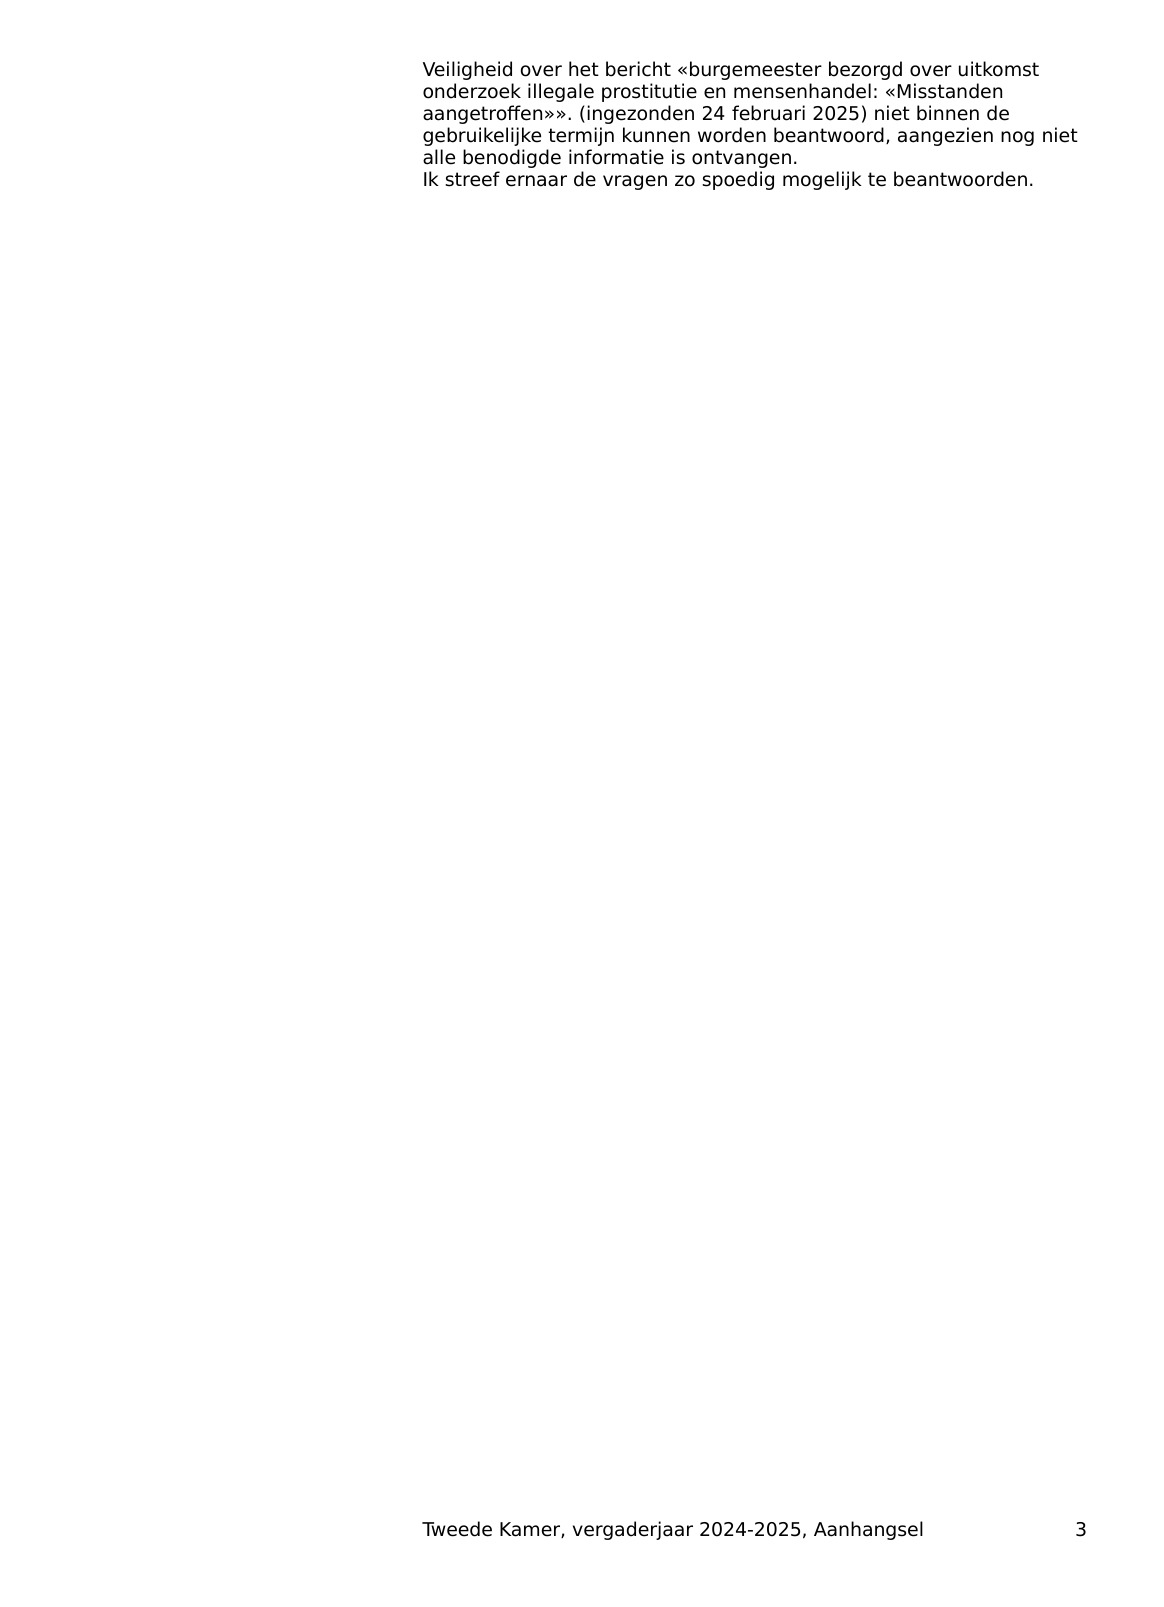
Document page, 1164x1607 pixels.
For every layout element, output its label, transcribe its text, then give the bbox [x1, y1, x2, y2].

text Veiligheid over het bericht «burgemeester bezorgd over uitkomst onderzoek illegale prostitutie en mensenhandel: «Misstanden aangetroffen»». (ingezonden 24 februari 2025) niet binnen de gebruikelijke termijn kunnen worden beantwoord, aangezien nog niet alle benodigde informatie is ontvangen. [422, 59, 1087, 169]
text Ik streef ernaar de vragen zo spoedig mogelijk te beantwoorden. [422, 169, 1087, 191]
